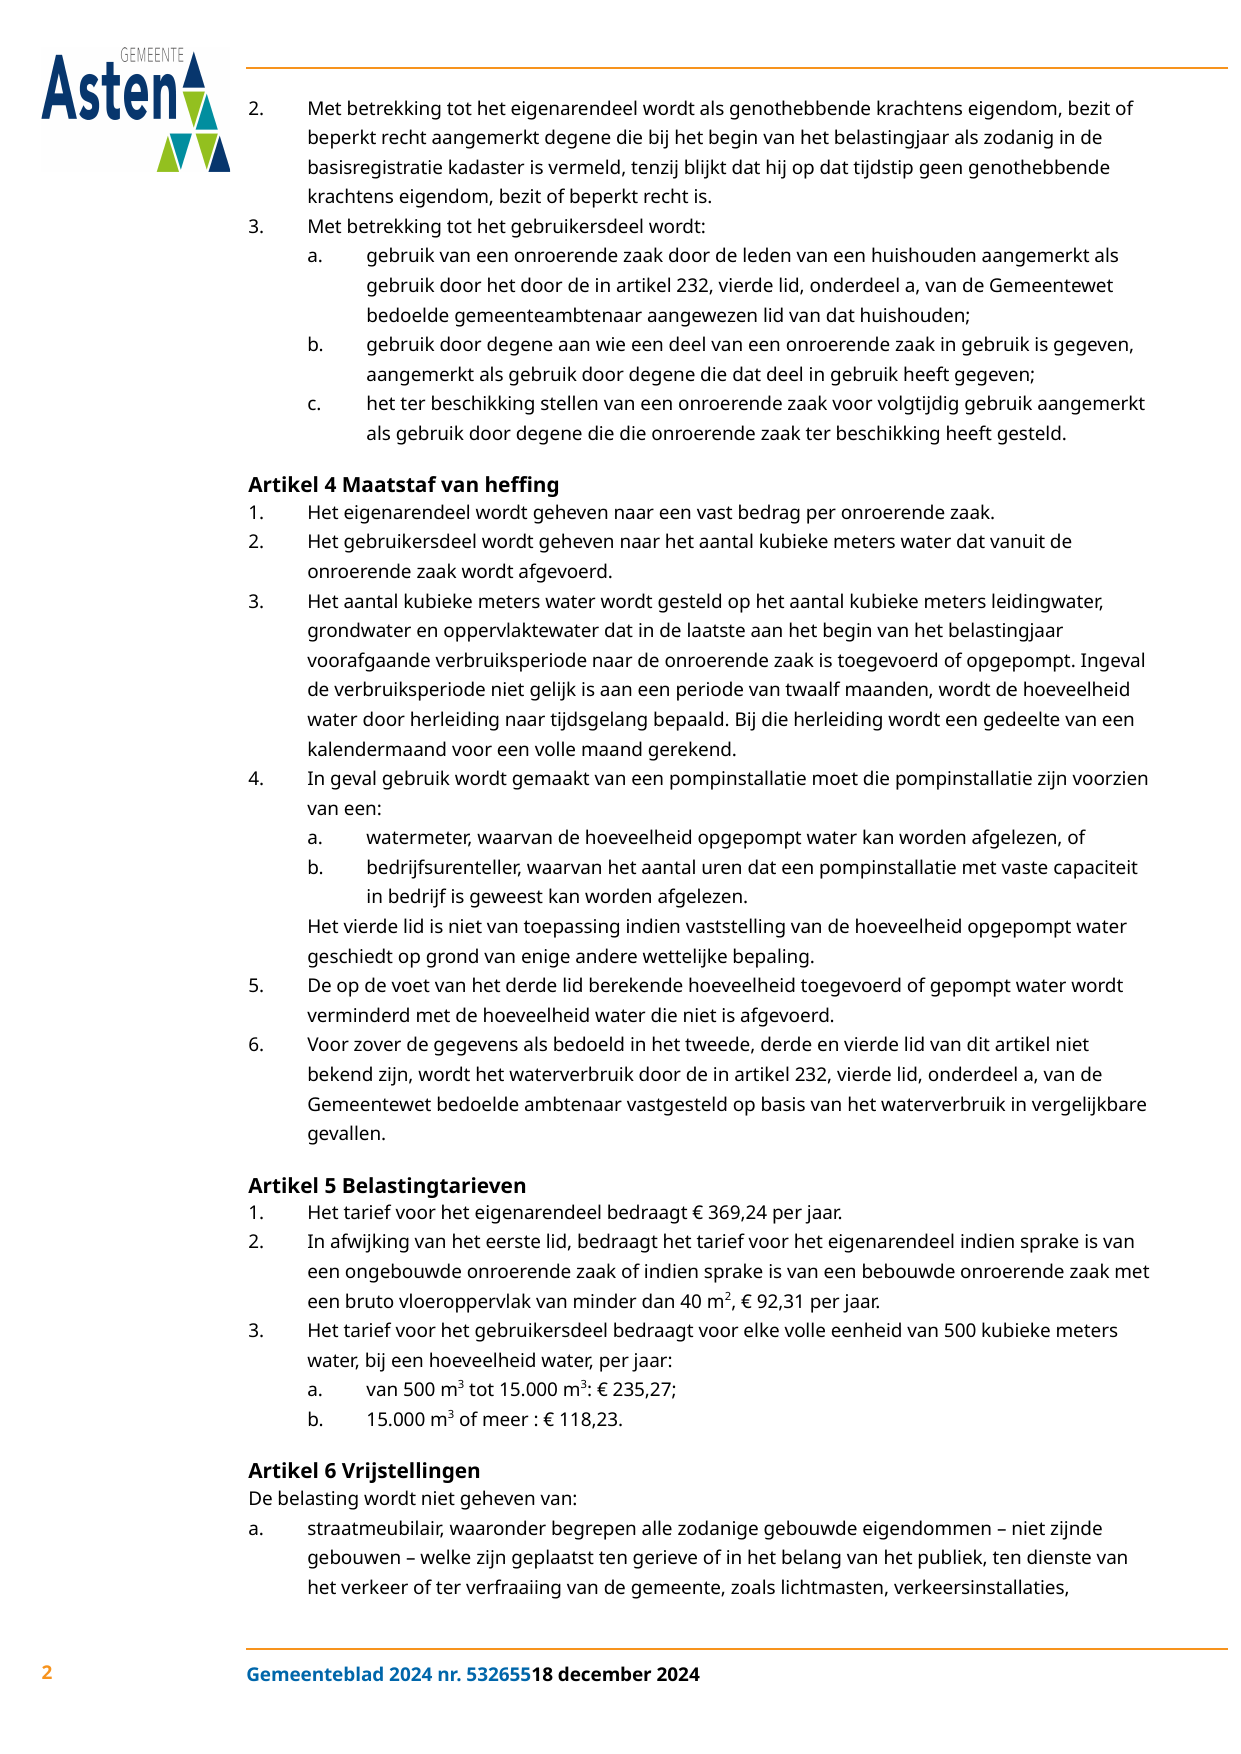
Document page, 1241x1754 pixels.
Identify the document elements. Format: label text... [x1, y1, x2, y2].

list watermeter, waarvan de hoeveelheid opgepompt water kan worden afgelezen, of [307, 824, 1152, 850]
list Het vierde lid is niet van toepassing indien vaststelling van de hoeveelheid opgepompt water geschiedt op grond van enige andere wettelijke bepaling. [248, 913, 1152, 968]
list Met betrekking tot het eigenarendeel wordt als genothebbende krachtens eigendom, bezit of beperkt recht aangemerkt degene die bij het begin van het belastingjaar als zodanig in de basisregistratie kadaster is vermeld, tenzij blijkt dat hij op dat tijdstip geen genothebbende krachtens eigendom, bezit of beperkt recht is. [248, 95, 1152, 209]
list bedrijfsurenteller, waarvan het aantal uren dat een pompinstallatie met vaste capaciteit in bedrijf is geweest kan worden afgelezen. [307, 854, 1152, 909]
text Artikel 6 Vrijstellingen [248, 1457, 1152, 1485]
list Het aantal kubieke meters water wordt gesteld op het aantal kubieke meters leidingwater, grondwater en oppervlaktewater dat in de laatste aan het begin van het belastingjaar voorafgaande verbruiksperiode naar de onroerende zaak is toegevoerd of opgepompt. Ingeval de verbruiksperiode niet gelijk is aan een periode van twaalf maanden, wordt de hoeveelheid water door herleiding naar tijdsgelang bepaald. Bij die herleiding wordt een gedeelte van een kalendermaand voor een volle maand gerekend. [248, 588, 1152, 761]
list van 500 m3 tot 15.000 m3: € 235,27; [307, 1377, 1152, 1402]
list 15.000 m3 of meer : € 118,23. [307, 1406, 1152, 1432]
text Artikel 5 Belastingtarieven [248, 1171, 1152, 1199]
list Het eigenarendeel wordt geheven naar een vast bedrag per onroerende zaak. [248, 499, 1152, 525]
list Het gebruikersdeel wordt geheven naar het aantal kubieke meters water dat vanuit de onroerende zaak wordt afgevoerd. [248, 529, 1152, 584]
list In afwijking van het eerste lid, bedraagt het tarief voor het eigenarendeel indien sprake is van een ongebouwde onroerende zaak of indien sprake is van een bebouwde onroerende zaak met een bruto vloeroppervlak van minder dan 40 m2, € 92,31 per jaar. [248, 1229, 1152, 1314]
list gebruik van een onroerende zaak door de leden van een huishouden aangemerkt als gebruik door het door de in artikel 232, vierde lid, onderdeel a, van de Gemeentewet bedoelde gemeenteambtenaar aangewezen lid van dat huishouden; [307, 243, 1152, 328]
text Artikel 4 Maatstaf van heffing [248, 471, 1152, 499]
picture [41, 47, 231, 172]
list Voor zover de gegevens als bedoeld in het tweede, derde en vierde lid van dit artikel niet bekend zijn, wordt het waterverbruik door de in artikel 232, vierde lid, onderdeel a, van de Gemeentewet bedoelde ambtenaar vastgesteld op basis van het waterverbruik in vergelijkbare gevallen. [248, 1032, 1152, 1146]
list In geval gebruik wordt gemaakt van een pompinstallatie moet die pompinstallatie zijn voorzien van een: [248, 765, 1152, 821]
list het ter beschikking stellen van een onroerende zaak voor volgtijdig gebruik aangemerkt als gebruik door degene die die onroerende zaak ter beschikking heeft gesteld. [307, 391, 1152, 446]
list Het tarief voor het eigenarendeel bedraagt € 369,24 per jaar. [248, 1199, 1152, 1225]
text De belasting wordt niet geheven van: [248, 1485, 1152, 1511]
list straatmeubilair, waaronder begrepen alle zodanige gebouwde eigendommen – niet zijnde gebouwen – welke zijn geplaatst ten gerieve of in het belang van het publiek, ten dienste van het verkeer of ter verfraaiing van de gemeente, zoals lichtmasten, verkeersinstallaties, [248, 1515, 1152, 1599]
list Het tarief voor het gebruikersdeel bedraagt voor elke volle eenheid van 500 kubieke meters water, bij een hoeveelheid water, per jaar: [248, 1317, 1152, 1373]
list De op de voet van het derde lid berekende hoeveelheid toegevoerd of gepompt water wordt verminderd met de hoeveelheid water die niet is afgevoerd. [248, 972, 1152, 1028]
list Met betrekking tot het gebruikersdeel wordt: [248, 213, 1152, 239]
list gebruik door degene aan wie een deel van een onroerende zaak in gebruik is gegeven, aangemerkt als gebruik door degene die dat deel in gebruik heeft gegeven; [307, 331, 1152, 387]
